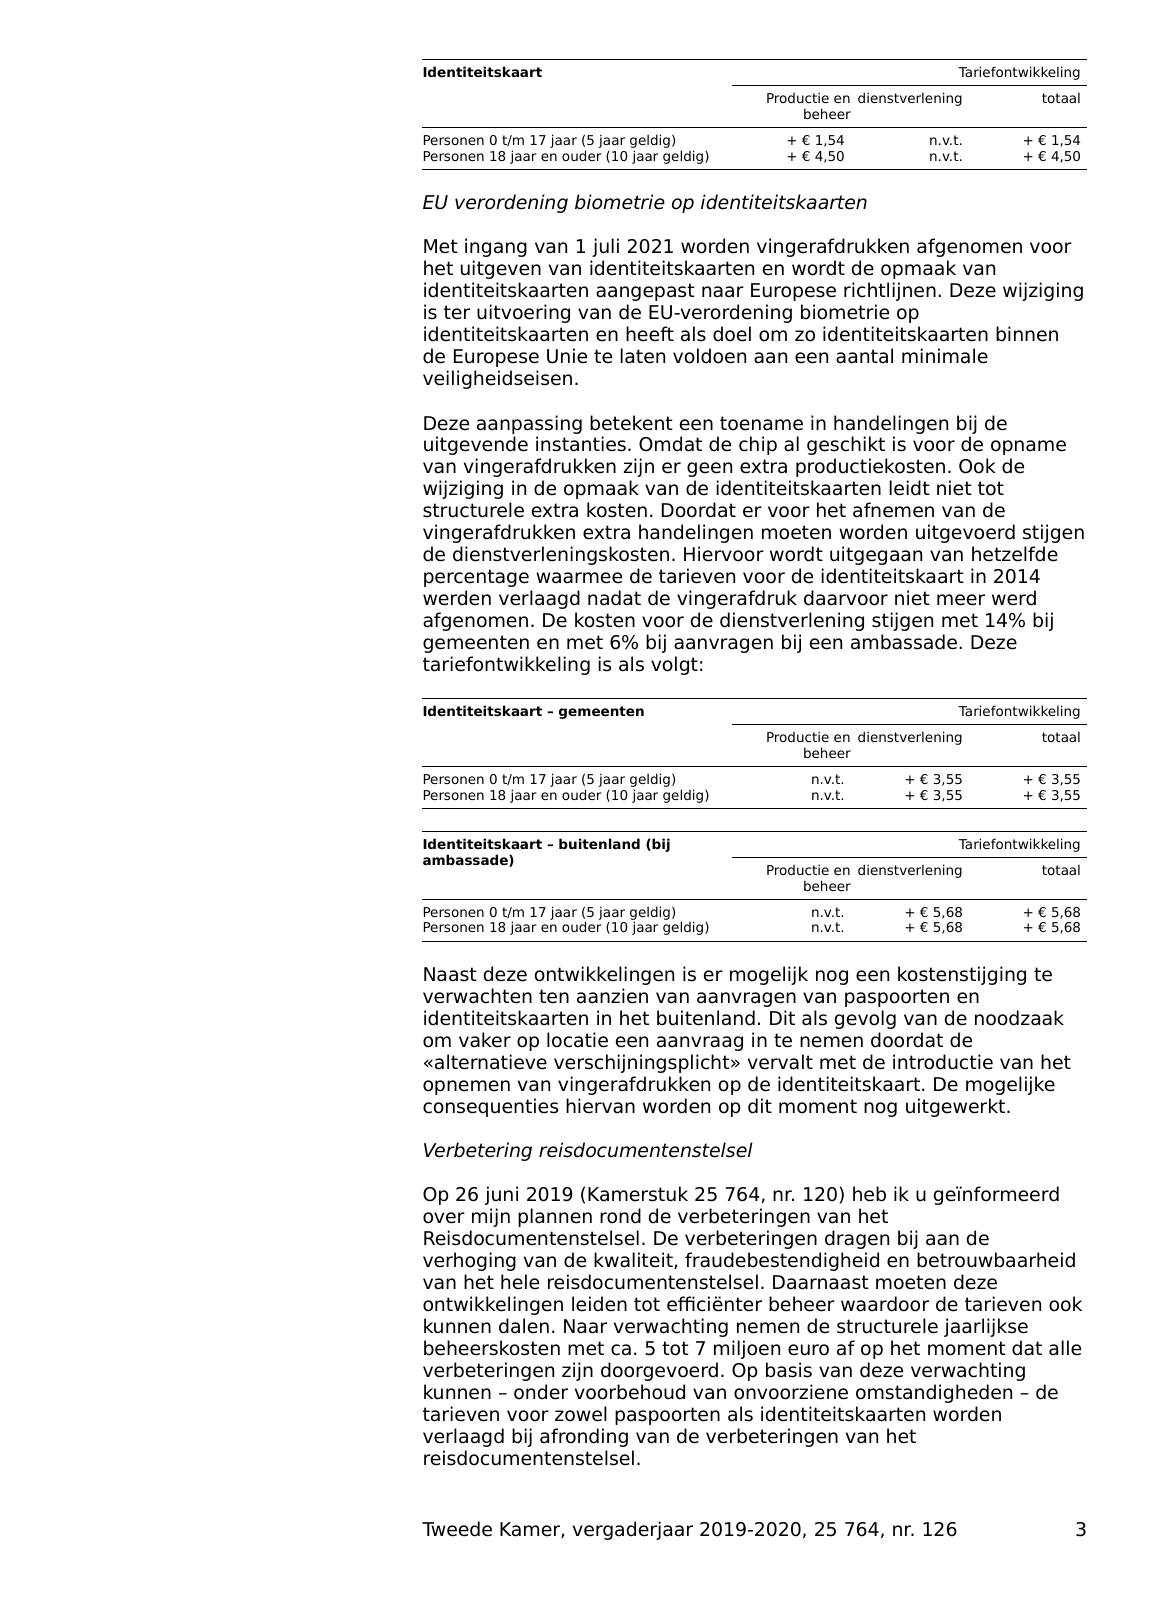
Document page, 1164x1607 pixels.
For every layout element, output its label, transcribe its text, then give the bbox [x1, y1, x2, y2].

table_cell n.v.t. [732, 900, 850, 920]
text Met ingang van 1 juli 2021 worden vingerafdrukken afgenomen voor het uitgeven van identiteitskaarten en wordt de opmaak van identiteitskaarten aangepast naar Europese richtlijnen. Deze wijziging is ter uitvoering van de EU-verordening biometrie op identiteitskaarten en heeft als doel om zo identiteitskaarten binnen de Europese Unie te laten voldoen aan een aantal minimale veiligheidseisen. [422, 236, 1087, 390]
table_cell dienstverlening [850, 725, 968, 766]
table_cell Productie en beheer [732, 858, 850, 899]
table_cell Personen 18 jaar en ouder (10 jaar geldig) [422, 149, 732, 169]
subtitle Verbetering reisdocumentenstelsel [422, 1140, 1087, 1162]
table_header Tariefontwikkeling [732, 832, 1087, 857]
table_cell Personen 18 jaar en ouder (10 jaar geldig) [422, 788, 732, 808]
text Deze aanpassing betekent een toename in handelingen bij de uitgevende instanties. Omdat de chip al geschikt is voor de opname van vingerafdrukken zijn er geen extra productiekosten. Ook de wijziging in de opmaak van de identiteitskaarten leidt niet tot structurele extra kosten. Doordat er voor het afnemen van de vingerafdrukken extra handelingen moeten worden uitgevoerd stijgen de dienstverleningskosten. Hiervoor wordt uitgegaan van hetzelfde percentage waarmee de tarieven voor de identiteitskaart in 2014 werden verlaagd nadat de vingerafdruk daarvoor niet meer werd afgenomen. De kosten voor de dienstverlening stijgen met 14% bij gemeenten en met 6% bij aanvragen bij een ambassade. Deze tariefontwikkeling is als volgt: [422, 412, 1087, 676]
subtitle EU verordening biometrie op identiteitskaarten [422, 192, 1087, 214]
table_cell + € 5,68 [969, 920, 1087, 941]
text Naast deze ontwikkelingen is er mogelijk nog een kostenstijging te verwachten ten aanzien van aanvragen van paspoorten en identiteitskaarten in het buitenland. Dit als gevolg van de noodzaak om vaker op locatie een aanvraag in te nemen doordat de «alternatieve verschijningsplicht» vervalt met de introductie van het opnemen van vingerafdrukken op de identiteitskaart. De mogelijke consequenties hiervan worden op dit moment nog uitgewerkt. [422, 964, 1087, 1118]
table_cell Personen 18 jaar en ouder (10 jaar geldig) [422, 920, 732, 941]
table_cell n.v.t. [732, 788, 850, 808]
table_cell + € 3,55 [969, 767, 1087, 787]
table_cell + € 1,54 [969, 128, 1087, 148]
table_cell Personen 0 t/m 17 jaar (5 jaar geldig) [422, 900, 732, 920]
table_header Identiteitskaart [422, 60, 732, 127]
table_cell totaal [969, 858, 1087, 899]
table_header Tariefontwikkeling [732, 699, 1087, 724]
table_cell dienstverlening [850, 858, 968, 899]
table_cell + € 5,68 [850, 920, 968, 941]
table_cell + € 3,55 [850, 767, 968, 787]
table_cell n.v.t. [850, 128, 968, 148]
table_cell dienstverlening [850, 86, 968, 127]
table_cell Personen 0 t/m 17 jaar (5 jaar geldig) [422, 767, 732, 787]
table_cell n.v.t. [850, 149, 968, 169]
table_cell totaal [969, 725, 1087, 766]
table_cell + € 5,68 [969, 900, 1087, 920]
table_cell totaal [969, 86, 1087, 127]
table_cell + € 5,68 [850, 900, 968, 920]
table_cell + € 1,54 [732, 128, 850, 148]
table_cell Productie en beheer [732, 725, 850, 766]
table_header Identiteitskaart – gemeenten [422, 699, 732, 766]
table_header Tariefontwikkeling [732, 60, 1087, 85]
table_cell Personen 0 t/m 17 jaar (5 jaar geldig) [422, 128, 732, 148]
table_cell n.v.t. [732, 920, 850, 941]
table_cell + € 4,50 [732, 149, 850, 169]
table_cell + € 4,50 [969, 149, 1087, 169]
table_cell + € 3,55 [969, 788, 1087, 808]
table_cell n.v.t. [732, 767, 850, 787]
table_cell + € 3,55 [850, 788, 968, 808]
table_header Identiteitskaart – buitenland (bij ambassade) [422, 832, 732, 899]
table_cell Productie en beheer [732, 86, 850, 127]
text Op 26 juni 2019 (Kamerstuk 25 764, nr. 120) heb ik u geïnformeerd over mijn plannen rond de verbeteringen van het Reisdocumentenstelsel. De verbeteringen dragen bij aan de verhoging van de kwaliteit, fraudebestendigheid en betrouwbaarheid van het hele reisdocumentenstelsel. Daarnaast moeten deze ontwikkelingen leiden tot efficiënter beheer waardoor de tarieven ook kunnen dalen. Naar verwachting nemen de structurele jaarlijkse beheerskosten met ca. 5 tot 7 miljoen euro af op het moment dat alle verbeteringen zijn doorgevoerd. Op basis van deze verwachting kunnen – onder voorbehoud van onvoorziene omstandigheden – de tarieven voor zowel paspoorten als identiteitskaarten worden verlaagd bij afronding van de verbeteringen van het reisdocumentenstelsel. [422, 1184, 1087, 1470]
